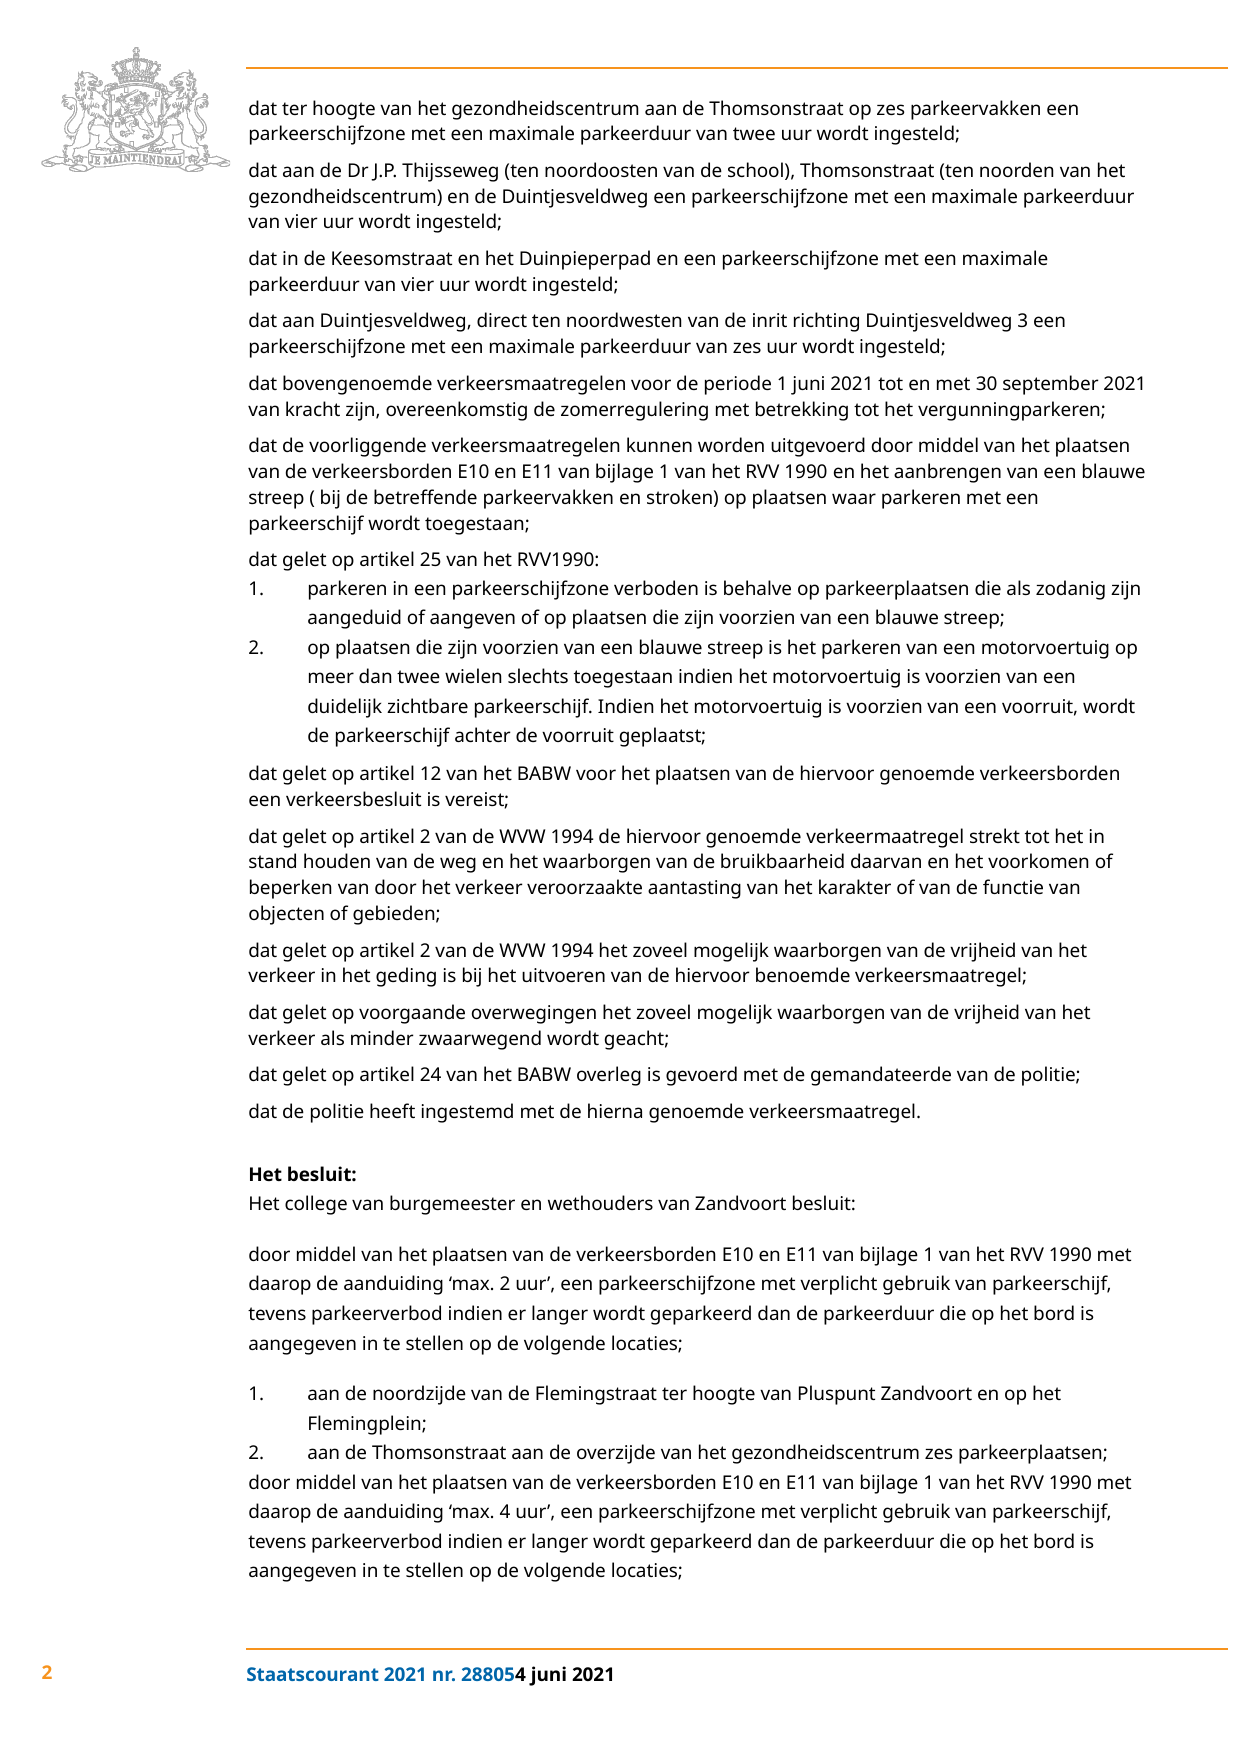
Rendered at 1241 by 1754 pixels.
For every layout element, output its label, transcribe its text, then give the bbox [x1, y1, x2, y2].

text dat de voorliggende verkeersmaatregelen kunnen worden uitgevoerd door middel van het plaatsen van de verkeersborden E10 en E11 van bijlage 1 van het RVV 1990 en het aanbrengen van een blauwe streep ( bij de betreffende parkeervakken en stroken) op plaatsen waar parkeren met een parkeerschijf wordt toegestaan; [248, 432, 1152, 535]
picture [41, 47, 231, 172]
text dat gelet op artikel 25 van het RVV1990: [248, 546, 1152, 572]
text dat gelet op artikel 2 van de WVW 1994 het zoveel mogelijk waarborgen van de vrijheid van het verkeer in het geding is bij het uitvoeren van de hiervoor benoemde verkeersmaatregel; [248, 937, 1152, 988]
text dat aan Duintjesveldweg, direct ten noordwesten van de inrit richting Duintjesveldweg 3 een parkeerschijfzone met een maximale parkeerduur van zes uur wordt ingesteld; [248, 308, 1152, 359]
text door middel van het plaatsen van de verkeersborden E10 en E11 van bijlage 1 van het RVV 1990 met daarop de aanduiding ‘max. 4 uur’, een parkeerschijfzone met verplicht gebruik van parkeerschijf, tevens parkeerverbod indien er langer wordt geparkeerd dan de parkeerduur die op het bord is aangegeven in te stellen op de volgende locaties; [248, 1469, 1152, 1583]
text dat gelet op voorgaande overwegingen het zoveel mogelijk waarborgen van de vrijheid van het verkeer als minder zwaarwegend wordt geacht; [248, 999, 1152, 1051]
text dat bovengenoemde verkeersmaatregelen voor de periode 1 juni 2021 tot en met 30 september 2021 van kracht zijn, overeenkomstig de zomerregulering met betrekking tot het vergunningparkeren; [248, 370, 1152, 422]
text dat aan de Dr J.P. Thijsseweg (ten noordoosten van de school), Thomsonstraat (ten noorden van het gezondheidscentrum) en de Duintjesveldweg een parkeerschijfzone met een maximale parkeerduur van vier uur wordt ingesteld; [248, 157, 1152, 234]
list op plaatsen die zijn voorzien van een blauwe streep is het parkeren van een motorvoertuig op meer dan twee wielen slechts toegestaan indien het motorvoertuig is voorzien van een duidelijk zichtbare parkeerschijf. Indien het motorvoertuig is voorzien van een voorruit, wordt de parkeerschijf achter de voorruit geplaatst; [248, 634, 1152, 748]
list aan de noordzijde van de Flemingstraat ter hoogte van Pluspunt Zandvoort en op het Flemingplein; [248, 1380, 1152, 1435]
text dat gelet op artikel 2 van de WVW 1994 de hiervoor genoemde verkeermaatregel strekt tot het in stand houden van de weg en het waarborgen van de bruikbaarheid daarvan en het voorkomen of beperken van door het verkeer veroorzaakte aantasting van het karakter of van de functie van objecten of gebieden; [248, 823, 1152, 926]
text dat gelet op artikel 24 van het BABW overleg is gevoerd met de gemandateerde van de politie; [248, 1062, 1152, 1087]
text dat ter hoogte van het gezondheidscentrum aan de Thomsonstraat op zes parkeervakken een parkeerschijfzone met een maximale parkeerduur van twee uur wordt ingesteld; [248, 95, 1152, 146]
list aan de Thomsonstraat aan de overzijde van het gezondheidscentrum zes parkeerplaatsen; [248, 1439, 1152, 1465]
list parkeren in een parkeerschijfzone verboden is behalve op parkeerplaatsen die als zodanig zijn aangeduid of aangeven of op plaatsen die zijn voorzien van een blauwe streep; [248, 575, 1152, 630]
text Het besluit: [248, 1161, 1152, 1187]
text door middel van het plaatsen van de verkeersborden E10 en E11 van bijlage 1 van het RVV 1990 met daarop de aanduiding ‘max. 2 uur’, een parkeerschijfzone met verplicht gebruik van parkeerschijf, tevens parkeerverbod indien er langer wordt geparkeerd dan de parkeerduur die op het bord is aangegeven in te stellen op de volgende locaties; [248, 1241, 1152, 1355]
text dat de politie heeft ingestemd met de hierna genoemde verkeersmaatregel. [248, 1098, 1152, 1124]
text dat gelet op artikel 12 van het BABW voor het plaatsen van de hiervoor genoemde verkeersborden een verkeersbesluit is vereist; [248, 761, 1152, 812]
text Het college van burgemeester en wethouders van Zandvoort besluit: [248, 1191, 1152, 1216]
text dat in de Keesomstraat en het Duinpieperpad en een parkeerschijfzone met een maximale parkeerduur van vier uur wordt ingesteld; [248, 245, 1152, 297]
